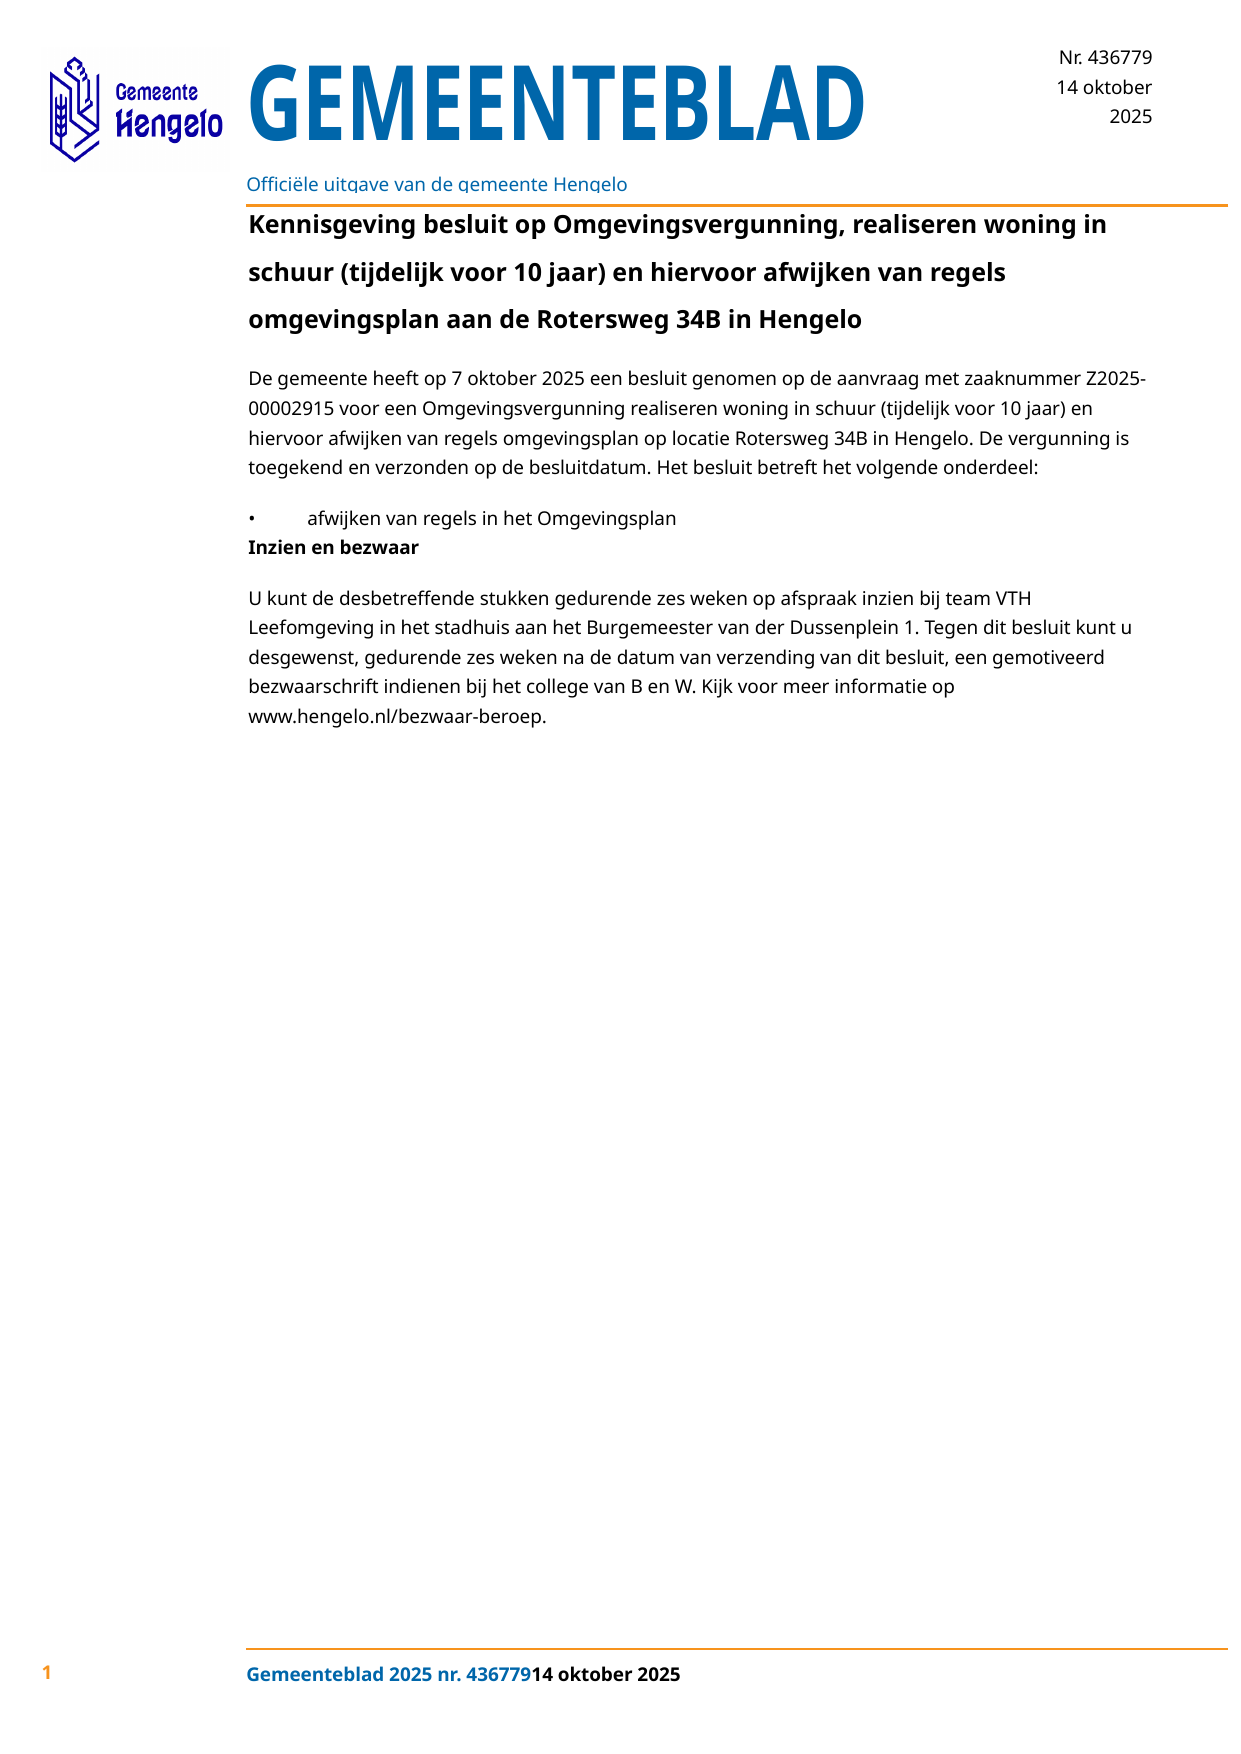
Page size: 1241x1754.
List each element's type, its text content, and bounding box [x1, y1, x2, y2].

list afwijken van regels in het Omgevingsplan [248, 505, 1152, 530]
text De gemeente heeft op 7 oktober 2025 een besluit genomen op de aanvraag met zaaknummer Z2025-00002915 voor een Omgevingsvergunning realiseren woning in schuur (tijdelijk voor 10 jaar) en hiervoor afwijken van regels omgevingsplan op locatie Rotersweg 34B in Hengelo. De vergunning is toegekend en verzonden op de besluitdatum. Het besluit betreft het volgende onderdeel: [248, 366, 1152, 480]
picture [41, 47, 231, 172]
text Inzien en bezwaar [248, 534, 1152, 560]
text Kennisgeving besluit op Omgevingsvergunning, realiseren woning in schuur (tijdelijk voor 10 jaar) en hiervoor afwijken van regels omgevingsplan aan de Rotersweg 34B in Hengelo [248, 207, 1152, 336]
text U kunt de desbetreffende stukken gedurende zes weken op afspraak inzien bij team VTH Leefomgeving in het stadhuis aan het Burgemeester van der Dussenplein 1. Tegen dit besluit kunt u desgewenst, gedurende zes weken na de datum van verzending van dit besluit, een gemotiveerd bezwaarschrift indienen bij het college van B en W. Kijk voor meer informatie op www.hengelo.nl/bezwaar-beroep. [248, 585, 1152, 729]
